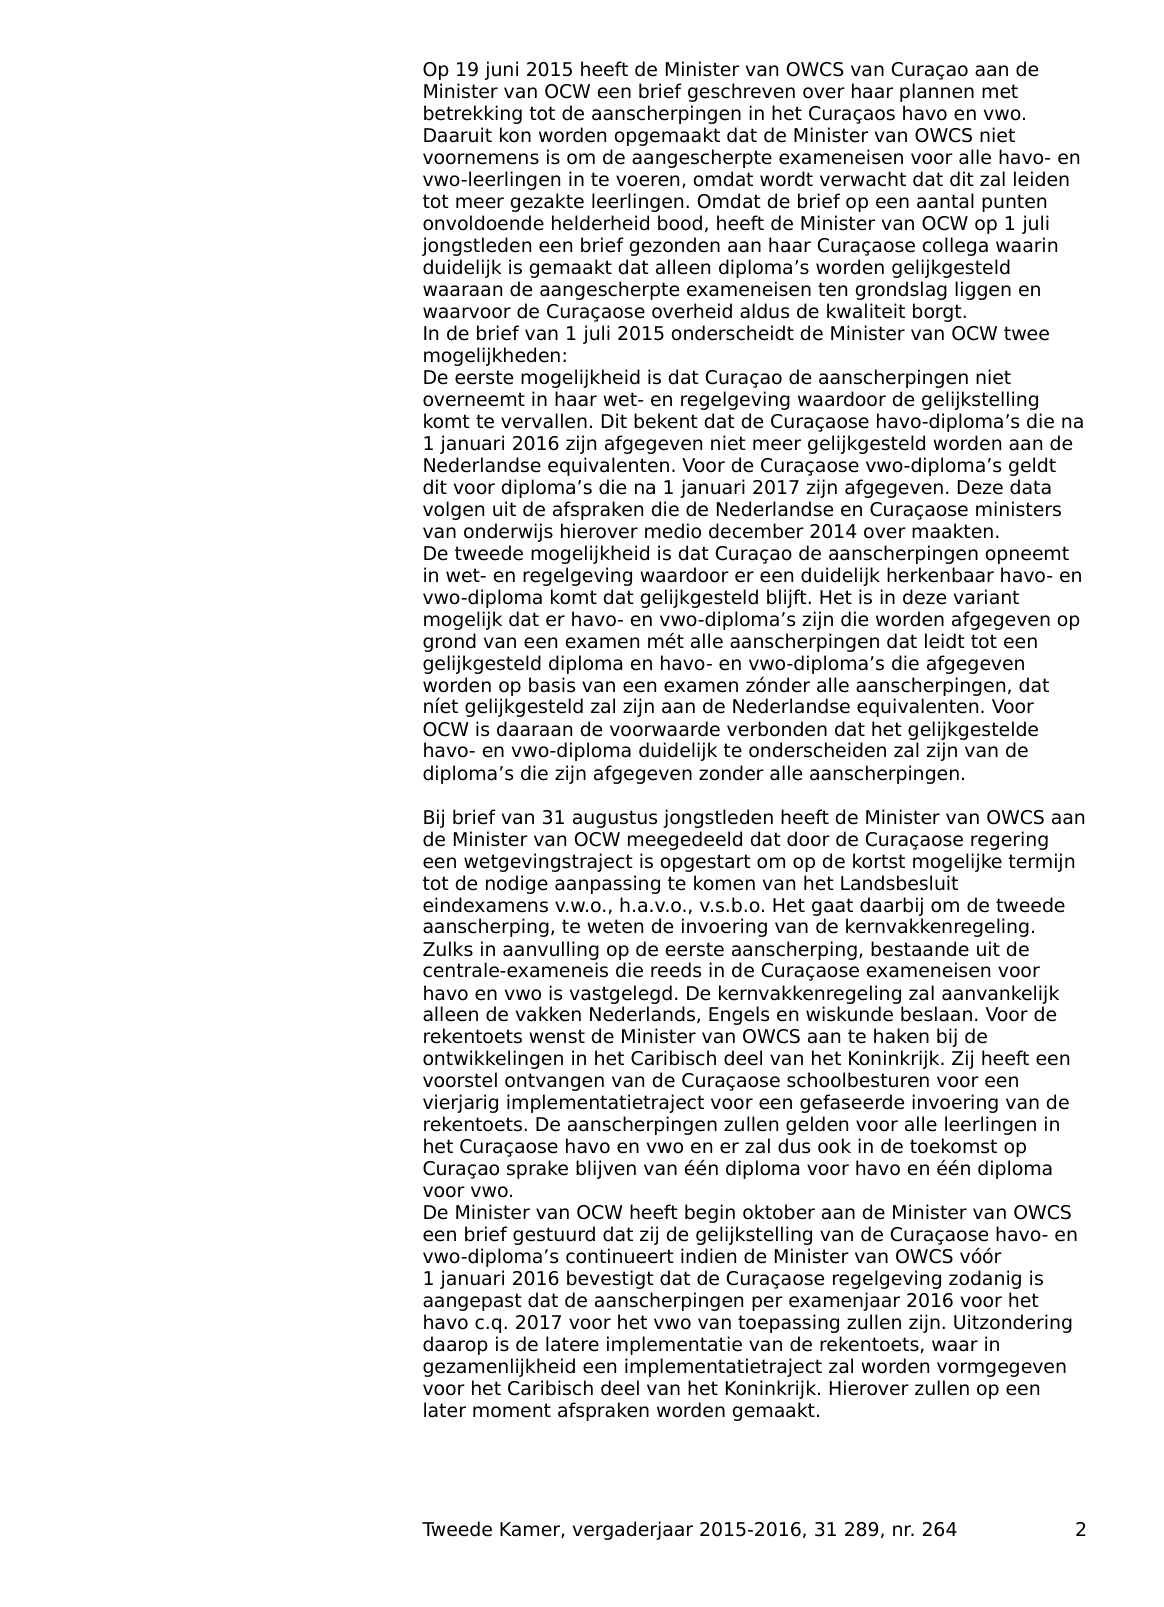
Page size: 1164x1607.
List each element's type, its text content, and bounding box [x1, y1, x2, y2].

text De tweede mogelijkheid is dat Curaçao de aanscherpingen opneemt in wet- en regelgeving waardoor er een duidelijk herkenbaar havo- en vwo-diploma komt dat gelijkgesteld blijft. Het is in deze variant mogelijk dat er havo- en vwo-diploma’s zijn die worden afgegeven op grond van een examen mét alle aanscherpingen dat leidt tot een gelijkgesteld diploma en havo- en vwo-diploma’s die afgegeven worden op basis van een examen zónder alle aanscherpingen, dat níet gelijkgesteld zal zijn aan de Nederlandse equivalenten. Voor OCW is daaraan de voorwaarde verbonden dat het gelijkgestelde havo- en vwo-diploma duidelijk te onderscheiden zal zijn van de diploma’s die zijn afgegeven zonder alle aanscherpingen. [422, 543, 1087, 784]
text Bij brief van 31 augustus jongstleden heeft de Minister van OWCS aan de Minister van OCW meegedeeld dat door de Curaçaose regering een wetgevingstraject is opgestart om op de kortst mogelijke termijn tot de nodige aanpassing te komen van het Landsbesluit eindexamens v.w.o., h.a.v.o., v.s.b.o. Het gaat daarbij om de tweede aanscherping, te weten de invoering van de kernvakkenregeling. Zulks in aanvulling op de eerste aanscherping, bestaande uit de centrale-exameneis die reeds in de Curaçaose exameneisen voor havo en vwo is vastgelegd. De kernvakkenregeling zal aanvankelijk alleen de vakken Nederlands, Engels en wiskunde beslaan. Voor de rekentoets wenst de Minister van OWCS aan te haken bij de ontwikkelingen in het Caribisch deel van het Koninkrijk. Zij heeft een voorstel ontvangen van de Curaçaose schoolbesturen voor een vierjarig implementatietraject voor een gefaseerde invoering van de rekentoets. De aanscherpingen zullen gelden voor alle leerlingen in het Curaçaose havo en vwo en er zal dus ook in de toekomst op Curaçao sprake blijven van één diploma voor havo en één diploma voor vwo. [422, 807, 1087, 1202]
text De eerste mogelijkheid is dat Curaçao de aanscherpingen niet overneemt in haar wet- en regelgeving waardoor de gelijkstelling komt te vervallen. Dit bekent dat de Curaçaose havo-diploma’s die na 1 januari 2016 zijn afgegeven niet meer gelijkgesteld worden aan de Nederlandse equivalenten. Voor de Curaçaose vwo-diploma’s geldt dit voor diploma’s die na 1 januari 2017 zijn afgegeven. Deze data volgen uit de afspraken die de Nederlandse en Curaçaose ministers van onderwijs hierover medio december 2014 over maakten. [422, 367, 1087, 543]
text Op 19 juni 2015 heeft de Minister van OWCS van Curaçao aan de Minister van OCW een brief geschreven over haar plannen met betrekking tot de aanscherpingen in het Curaçaos havo en vwo. Daaruit kon worden opgemaakt dat de Minister van OWCS niet voornemens is om de aangescherpte exameneisen voor alle havo- en vwo-leerlingen in te voeren, omdat wordt verwacht dat dit zal leiden tot meer gezakte leerlingen. Omdat de brief op een aantal punten onvoldoende helderheid bood, heeft de Minister van OCW op 1 juli jongstleden een brief gezonden aan haar Curaçaose collega waarin duidelijk is gemaakt dat alleen diploma’s worden gelijkgesteld waaraan de aangescherpte exameneisen ten grondslag liggen en waarvoor de Curaçaose overheid aldus de kwaliteit borgt. [422, 59, 1087, 323]
text De Minister van OCW heeft begin oktober aan de Minister van OWCS een brief gestuurd dat zij de gelijkstelling van de Curaçaose havo- en vwo-diploma’s continueert indien de Minister van OWCS vóór 1 januari 2016 bevestigt dat de Curaçaose regelgeving zodanig is aangepast dat de aanscherpingen per examenjaar 2016 voor het havo c.q. 2017 voor het vwo van toepassing zullen zijn. Uitzondering daarop is de latere implementatie van de rekentoets, waar in gezamenlijkheid een implementatietraject zal worden vormgegeven voor het Caribisch deel van het Koninkrijk. Hierover zullen op een later moment afspraken worden gemaakt. [422, 1202, 1087, 1422]
text In de brief van 1 juli 2015 onderscheidt de Minister van OCW twee mogelijkheden: [422, 323, 1087, 367]
